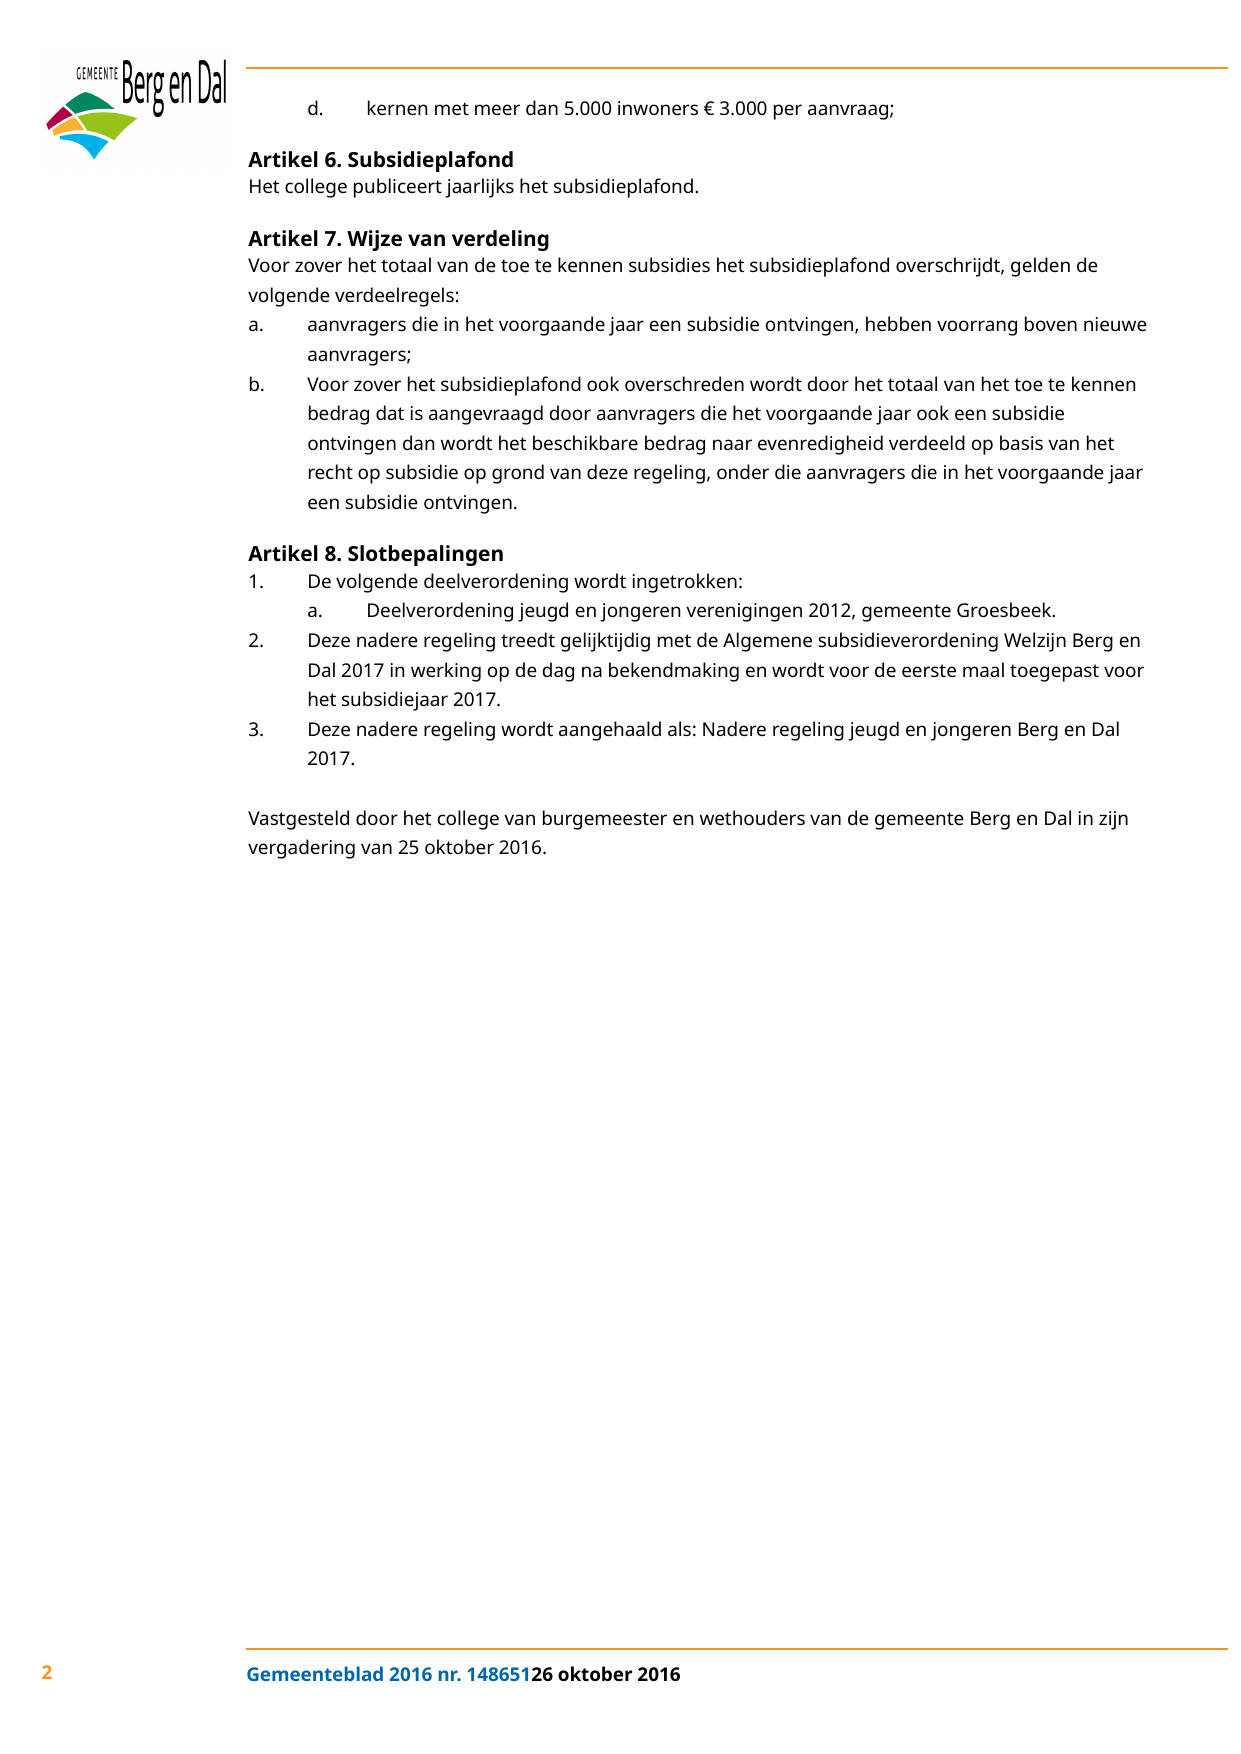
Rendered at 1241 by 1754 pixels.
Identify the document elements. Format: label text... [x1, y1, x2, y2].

list Deze nadere regeling treedt gelijktijdig met de Algemene subsidieverordening Welzijn Berg en Dal 2017 in werking op de dag na bekendmaking en wordt voor de eerste maal toegepast voor het subsidiejaar 2017. [248, 627, 1152, 712]
text Vastgesteld door het college van burgemeester en wethouders van de gemeente Berg en Dal in zijn vergadering van 25 oktober 2016. [248, 805, 1152, 860]
list kernen met meer dan 5.000 inwoners € 3.000 per aanvraag; [307, 95, 1152, 121]
list Voor zover het subsidieplafond ook overschreden wordt door het totaal van het toe te kennen bedrag dat is aangevraagd door aanvragers die het voorgaande jaar ook een subsidie ontvingen dan wordt het beschikbare bedrag naar evenredigheid verdeeld op basis van het recht op subsidie op grond van deze regeling, onder die aanvragers die in het voorgaande jaar een subsidie ontvingen. [248, 371, 1152, 515]
list Deze nadere regeling wordt aangehaald als: Nadere regeling jeugd en jongeren Berg en Dal 2017. [248, 716, 1152, 771]
text Artikel 6. Subsidieplafond [248, 145, 1152, 174]
table_cell [248, 890, 1152, 915]
text Voor zover het totaal van de toe te kennen subsidies het subsidieplafond overschrijdt, gelden de volgende verdeelregels: [248, 252, 1152, 308]
table_cell [546, 915, 1152, 941]
table_header [248, 864, 546, 890]
table_cell [248, 915, 546, 941]
table_header [546, 864, 1152, 890]
picture [41, 47, 231, 172]
list Deelverordening jeugd en jongeren verenigingen 2012, gemeente Groesbeek. [307, 598, 1152, 623]
list aanvragers die in het voorgaande jaar een subsidie ontvingen, hebben voorrang boven nieuwe aanvragers; [248, 312, 1152, 367]
text Artikel 7. Wijze van verdeling [248, 224, 1152, 252]
list De volgende deelverordening wordt ingetrokken: [248, 568, 1152, 594]
text Artikel 8. Slotbepalingen [248, 539, 1152, 568]
text Het college publiceert jaarlijks het subsidieplafond. [248, 174, 1152, 199]
